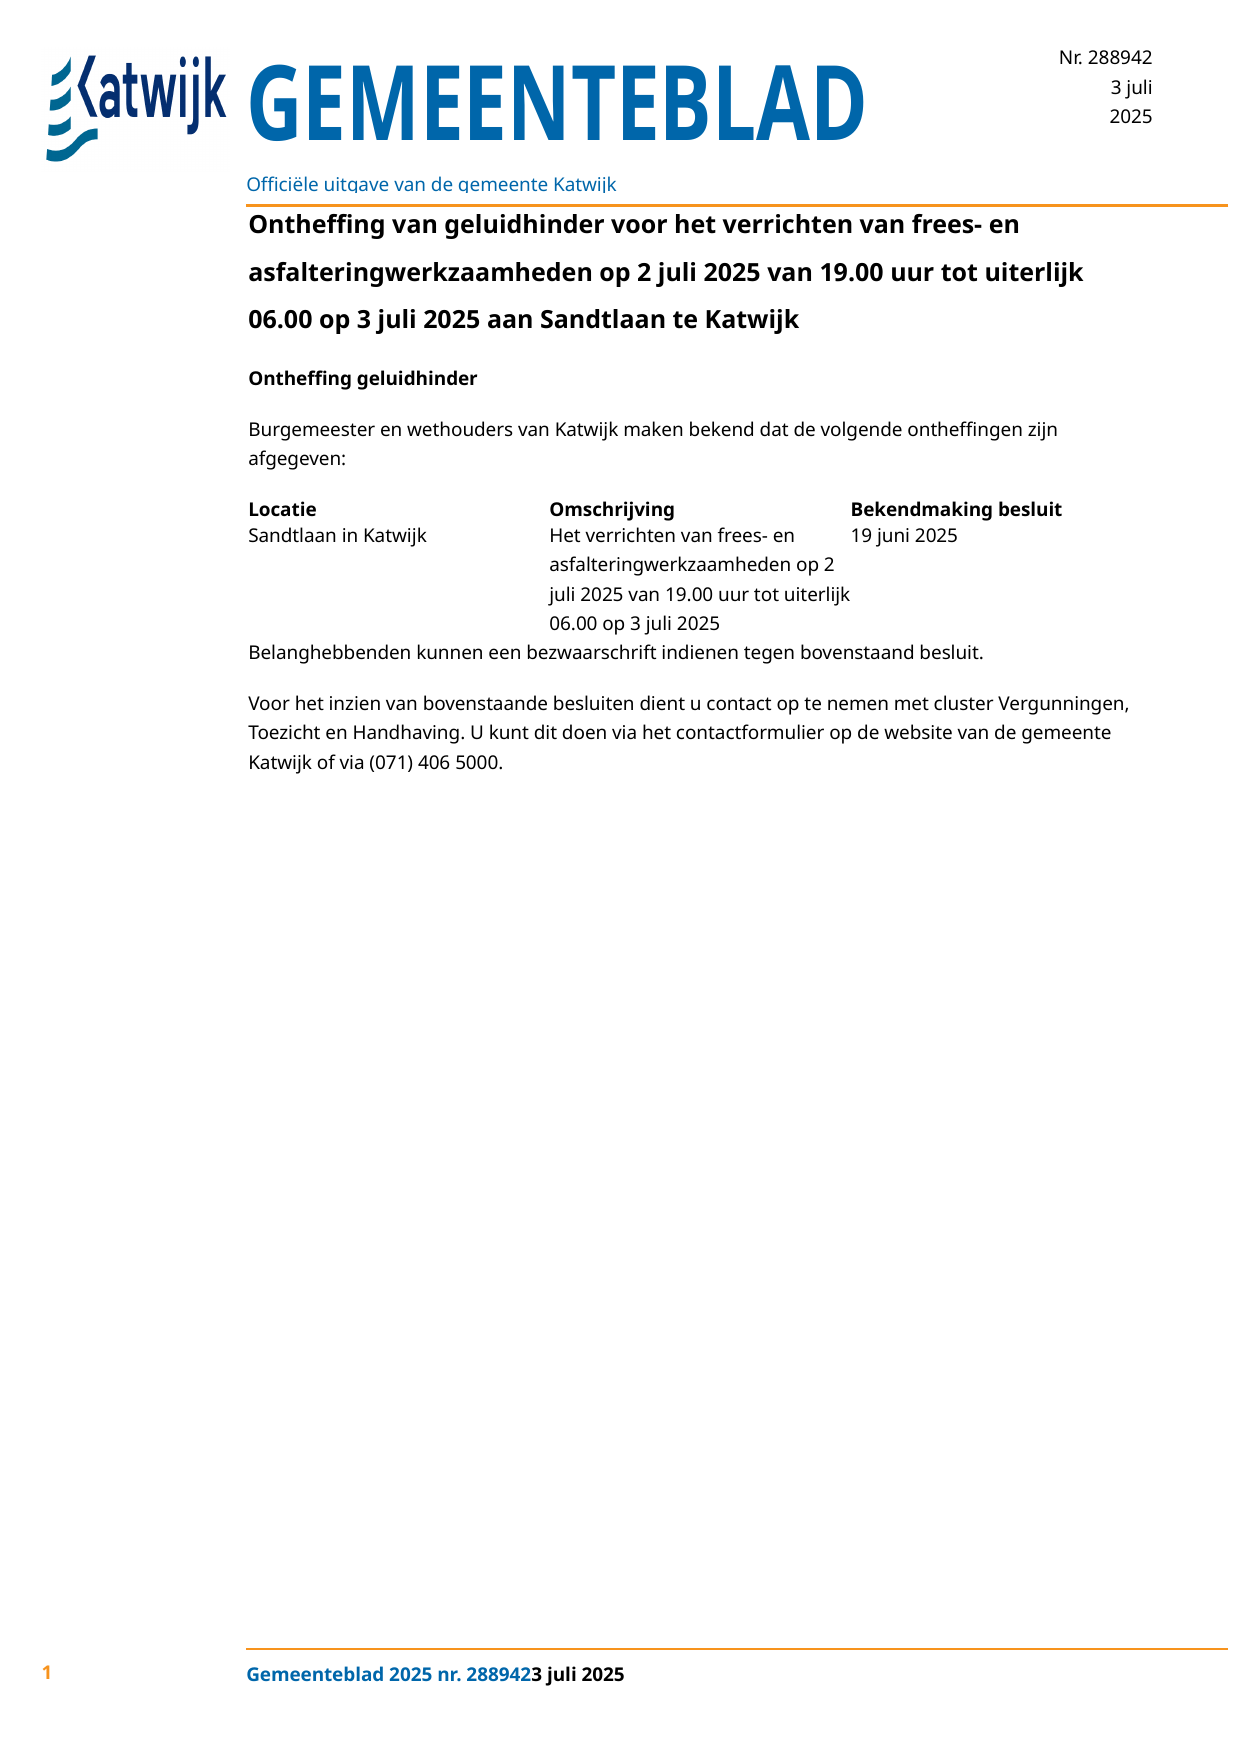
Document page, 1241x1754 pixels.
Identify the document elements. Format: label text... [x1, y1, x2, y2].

table_header Bekendmaking besluit [850, 496, 1152, 522]
text Voor het inzien van bovenstaande besluiten dient u contact op te nemen met cluster Vergunningen, Toezicht en Handhaving. U kunt dit doen via het contactformulier op de website van de gemeente Katwijk of via (071) 406 5000. [248, 690, 1152, 775]
picture [41, 47, 231, 172]
table_cell Het verrichten van frees- en asfalteringwerkzaamheden op 2 juli 2025 van 19.00 uur tot uiterlijk 06.00 op 3 juli 2025 [549, 522, 850, 636]
table_cell Sandtlaan in Katwijk [248, 522, 549, 636]
table_header Omschrijving [549, 496, 850, 522]
text Ontheffing geluidhinder [248, 366, 1152, 391]
text Ontheffing van geluidhinder voor het verrichten van frees- en asfalteringwerkzaamheden op 2 juli 2025 van 19.00 uur tot uiterlijk 06.00 op 3 juli 2025 aan Sandtlaan te Katwijk [248, 207, 1152, 336]
table_cell 19 juni 2025 [850, 522, 1152, 636]
text Belanghebbenden kunnen een bezwaarschrift indienen tegen bovenstaand besluit. [248, 639, 1152, 665]
table_header Locatie [248, 496, 549, 522]
text Burgemeester en wethouders van Katwijk maken bekend dat de volgende ontheffingen zijn afgegeven: [248, 416, 1152, 471]
